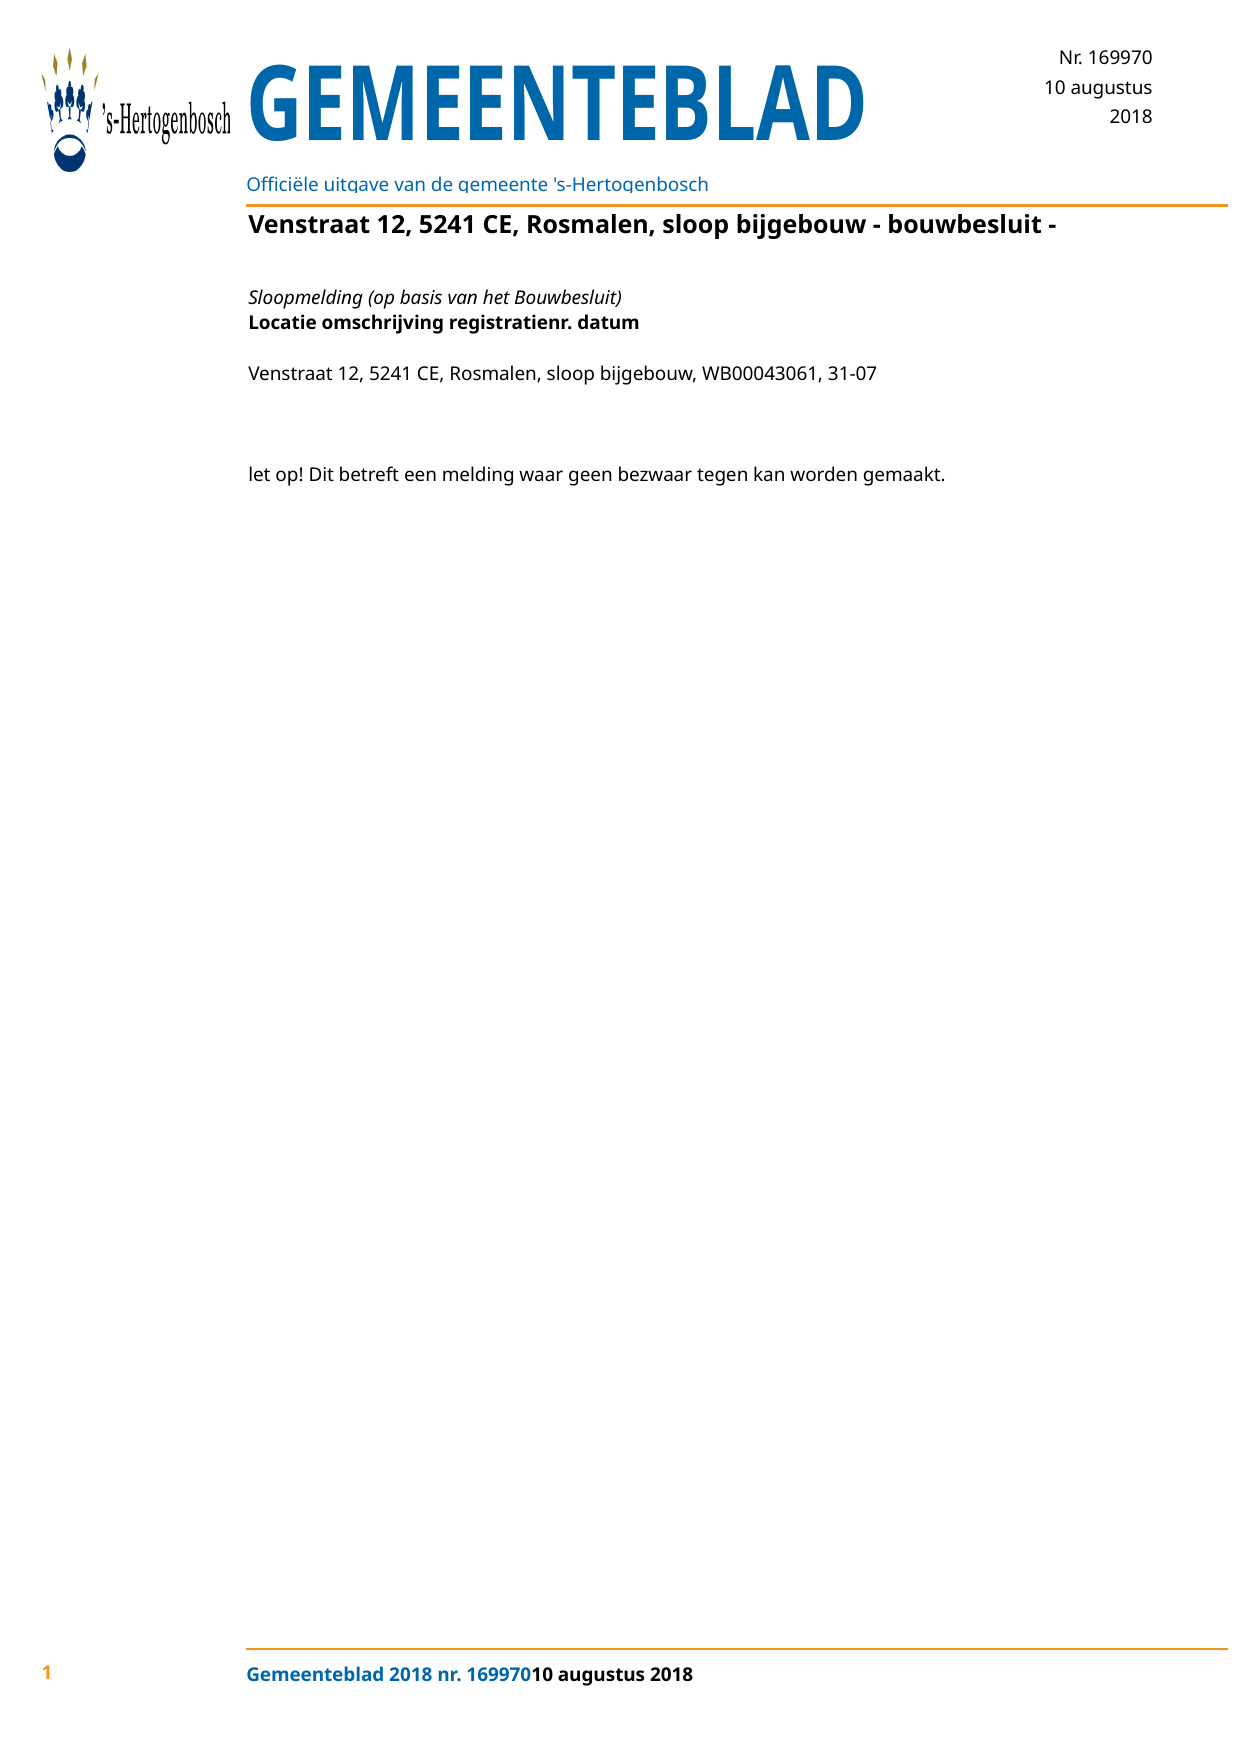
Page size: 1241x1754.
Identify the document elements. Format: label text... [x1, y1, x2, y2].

text Venstraat 12, 5241 CE, Rosmalen, sloop bijgebouw - bouwbesluit - [248, 207, 1152, 241]
text Venstraat 12, 5241 CE, Rosmalen, sloop bijgebouw, WB00043061, 31-07 [248, 360, 1152, 386]
text Sloopmelding (op basis van het Bouwbesluit) [248, 284, 1152, 309]
text let op! Dit betreft een melding waar geen bezwaar tegen kan worden gemaakt. [248, 461, 1152, 487]
text Locatie omschrijving registratienr. datum [248, 309, 1152, 335]
picture [41, 47, 231, 172]
